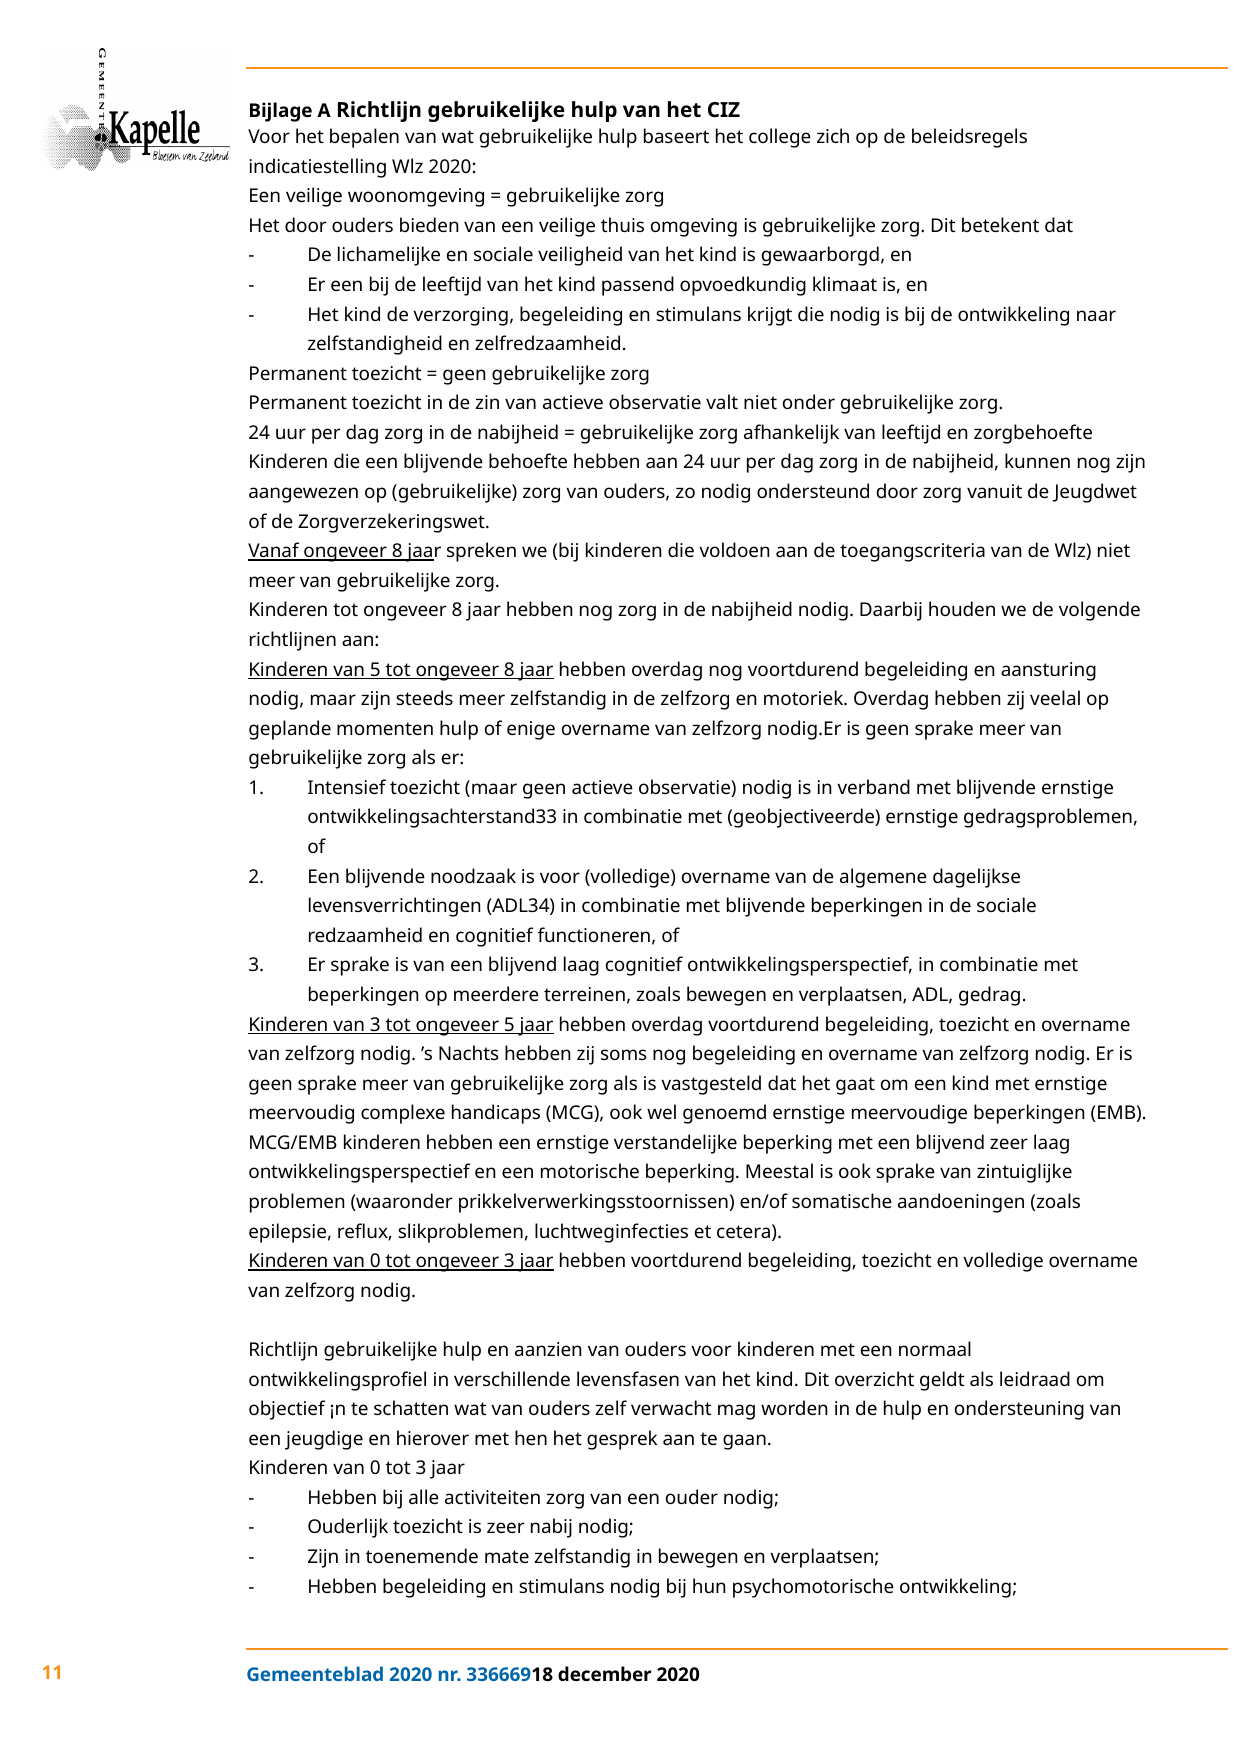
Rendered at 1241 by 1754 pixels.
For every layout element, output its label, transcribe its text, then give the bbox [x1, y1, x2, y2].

text Richtlijn gebruikelijke hulp en aanzien van ouders voor kinderen met een normaal ontwikkelingsprofiel in verschillende levensfasen van het kind. Dit overzicht geldt als leidraad om objectief ¡n te schatten wat van ouders zelf verwacht mag worden in de hulp en ondersteuning van een jeugdige en hierover met hen het gesprek aan te gaan. [248, 1336, 1152, 1451]
list Een blijvende noodzaak is voor (volledige) overname van de algemene dagelijkse levensverrichtingen (ADL34) in combinatie met blijvende beperkingen in de sociale redzaamheid en cognitief functioneren, of [248, 863, 1152, 948]
text Kinderen van 5 tot ongeveer 8 jaar hebben overdag nog voortdurend begeleiding en aansturing nodig, maar zijn steeds meer zelfstandig in de zelfzorg en motoriek. Overdag hebben zij veelal op geplande momenten hulp of enige overname van zelfzorg nodig.Er is geen sprake meer van gebruikelijke zorg als er: [248, 656, 1152, 770]
list Zijn in toenemende mate zelfstandig in bewegen en verplaatsen; [248, 1543, 1152, 1569]
list De lichamelijke en sociale veiligheid van het kind is gewaarborgd, en [248, 242, 1152, 267]
text Permanent toezicht = geen gebruikelijke zorg [248, 360, 1152, 386]
list Het kind de verzorging, begeleiding en stimulans krijgt die nodig is bij de ontwikkeling naar zelfstandigheid en zelfredzaamheid. [248, 301, 1152, 356]
list Er een bij de leeftijd van het kind passend opvoedkundig klimaat is, en [248, 271, 1152, 297]
text Het door ouders bieden van een veilige thuis omgeving is gebruikelijke zorg. Dit betekent dat [248, 212, 1152, 238]
text Vanaf ongeveer 8 jaar spreken we (bij kinderen die voldoen aan de toegangscriteria van de Wlz) niet meer van gebruikelijke zorg. [248, 537, 1152, 593]
text Kinderen van 0 tot 3 jaar [248, 1454, 1152, 1480]
text Kinderen van 0 tot ongeveer 3 jaar hebben voortdurend begeleiding, toezicht en volledige overname van zelfzorg nodig. [248, 1247, 1152, 1303]
list Intensief toezicht (maar geen actieve observatie) nodig is in verband met blijvende ernstige ontwikkelingsachterstand33 in combinatie met (geobjectiveerde) ernstige gedragsproblemen, of [248, 774, 1152, 859]
text Bijlage A Richtlijn gebruikelijke hulp van het CIZ [248, 95, 1152, 123]
text Een veilige woonomgeving = gebruikelijke zorg [248, 182, 1152, 208]
text 24 uur per dag zorg in de nabijheid = gebruikelijke zorg afhankelijk van leeftijd en zorgbehoefte [248, 419, 1152, 445]
list Hebben bij alle activiteiten zorg van een ouder nodig; [248, 1484, 1152, 1510]
text Kinderen van 3 tot ongeveer 5 jaar hebben overdag voortdurend begeleiding, toezicht en overname van zelfzorg nodig. ’s Nachts hebben zij soms nog begeleiding en overname van zelfzorg nodig. Er is geen sprake meer van gebruikelijke zorg als is vastgesteld dat het gaat om een kind met ernstige meervoudig complexe handicaps (MCG), ook wel genoemd ernstige meervoudige beperkingen (EMB). MCG/EMB kinderen hebben een ernstige verstandelijke beperking met een blijvend zeer laag ontwikkelingsperspectief en een motorische beperking. Meestal is ook sprake van zintuiglijke problemen (waaronder prikkelverwerkingsstoornissen) en/of somatische aandoeningen (zoals epilepsie, reflux, slikproblemen, luchtweginfecties et cetera). [248, 1011, 1152, 1244]
text Permanent toezicht in de zin van actieve observatie valt niet onder gebruikelijke zorg. [248, 389, 1152, 415]
text Voor het bepalen van wat gebruikelijke hulp baseert het college zich op de beleidsregels indicatiestelling Wlz 2020: [248, 123, 1152, 179]
picture [41, 47, 231, 172]
text Kinderen die een blijvende behoefte hebben aan 24 uur per dag zorg in de nabijheid, kunnen nog zijn aangewezen op (gebruikelijke) zorg van ouders, zo nodig ondersteund door zorg vanuit de Jeugdwet of de Zorgverzekeringswet. [248, 449, 1152, 534]
list Hebben begeleiding en stimulans nodig bij hun psychomotorische ontwikkeling; [248, 1573, 1152, 1599]
list Ouderlijk toezicht is zeer nabij nodig; [248, 1514, 1152, 1539]
text Kinderen tot ongeveer 8 jaar hebben nog zorg in de nabijheid nodig. Daarbij houden we de volgende richtlijnen aan: [248, 597, 1152, 652]
list Er sprake is van een blijvend laag cognitief ontwikkelingsperspectief, in combinatie met beperkingen op meerdere terreinen, zoals bewegen en verplaatsen, ADL, gedrag. [248, 952, 1152, 1007]
